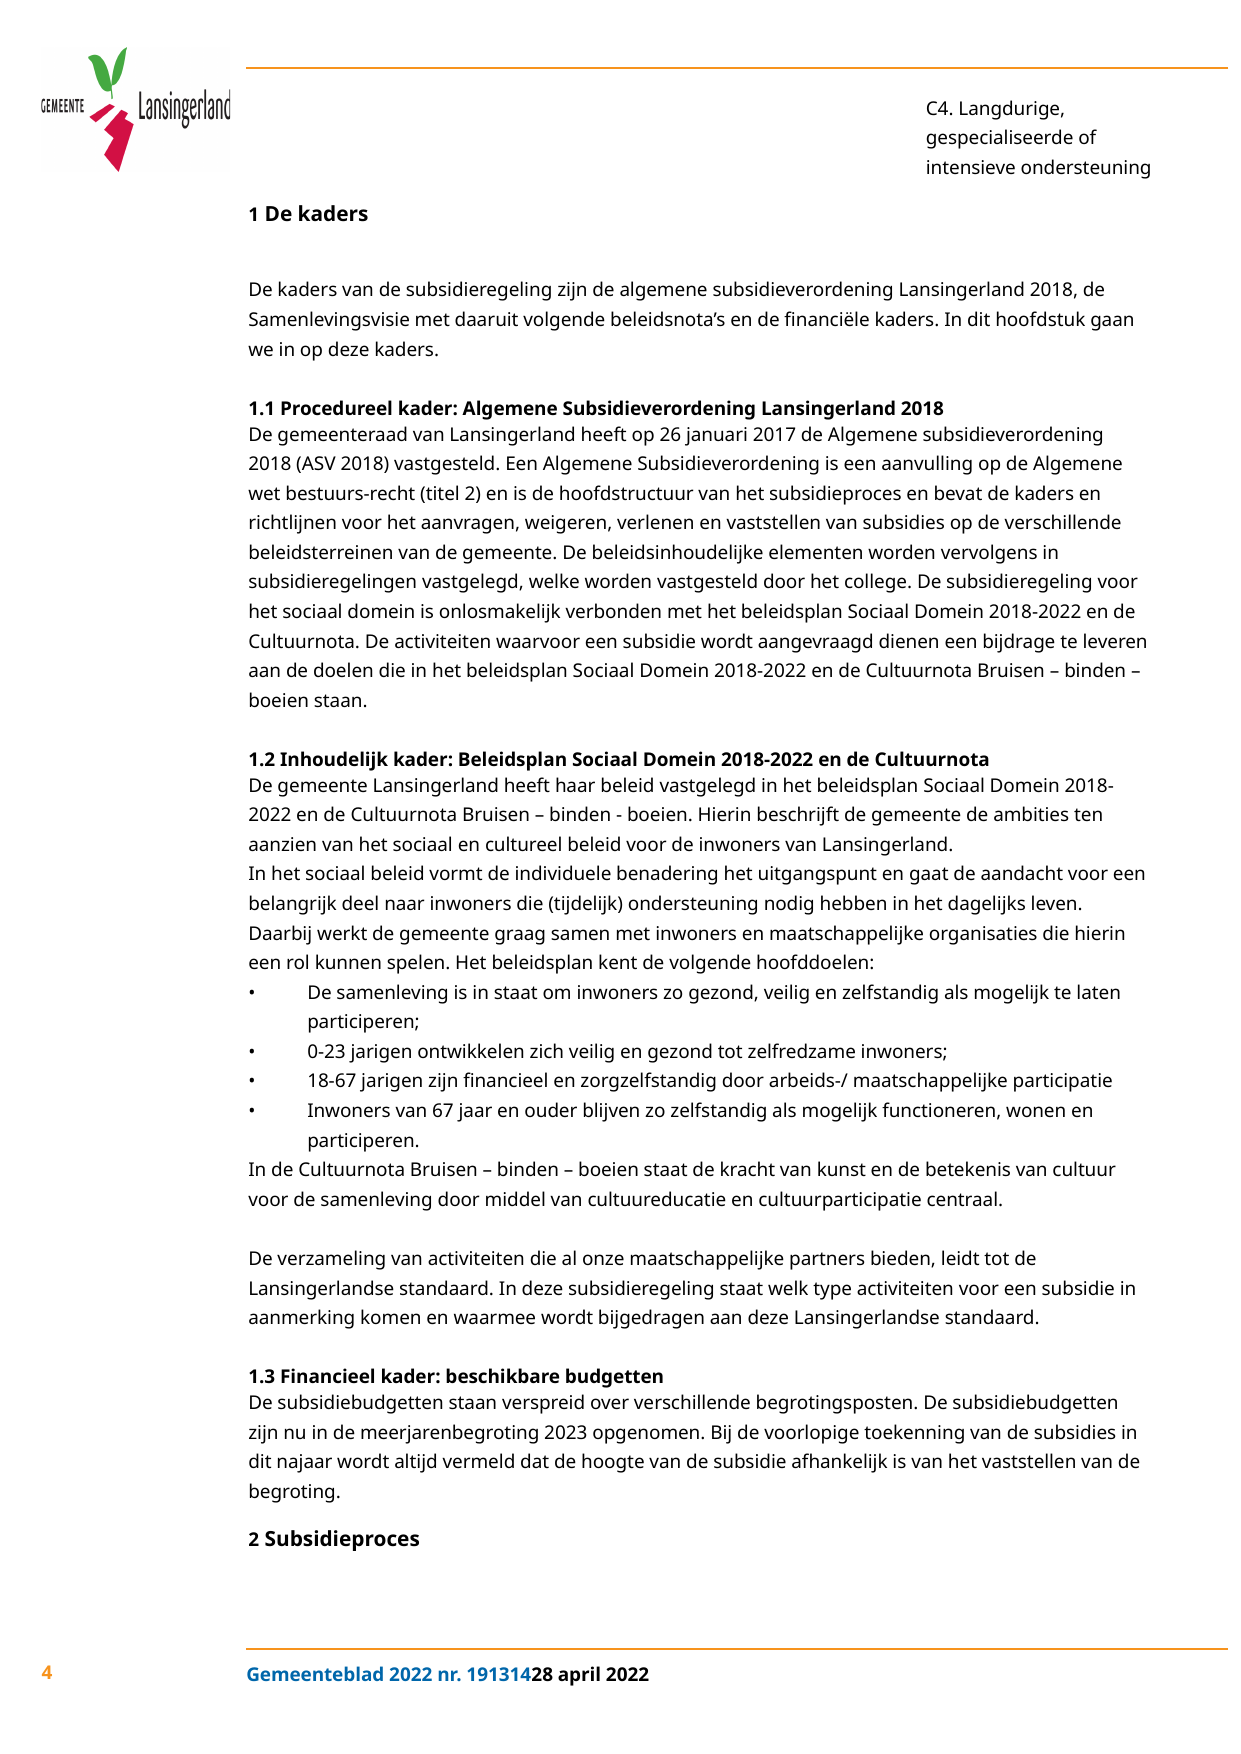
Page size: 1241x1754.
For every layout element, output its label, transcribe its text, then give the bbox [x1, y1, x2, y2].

table_cell [474, 95, 700, 180]
table_cell C4. Langdurige, gespecialiseerde of intensieve ondersteuning [926, 95, 1152, 180]
list 0-23 jarigen ontwikkelen zich veilig en gezond tot zelfredzame inwoners; [248, 1038, 1152, 1064]
text 1.1 Procedureel kader: Algemene Subsidieverordening Lansingerland 2018 [248, 395, 1152, 421]
text 1 De kaders [248, 199, 1152, 227]
table_cell [248, 95, 474, 180]
text De gemeenteraad van Lansingerland heeft op 26 januari 2017 de Algemene subsidieverordening 2018 (ASV 2018) vastgesteld. Een Algemene Subsidieverordening is een aanvulling op de Algemene wet bestuurs-recht (titel 2) en is de hoofdstructuur van het subsidieproces en bevat de kaders en richtlijnen voor het aanvragen, weigeren, verlenen en vaststellen van subsidies op de verschillende beleidsterreinen van de gemeente. De beleidsinhoudelijke elementen worden vervolgens in subsidieregelingen vastgelegd, welke worden vastgesteld door het college. De subsidieregeling voor het sociaal domein is onlosmakelijk verbonden met het beleidsplan Sociaal Domein 2018-2022 en de Cultuurnota. De activiteiten waarvoor een subsidie wordt aangevraagd dienen een bijdrage te leveren aan de doelen die in het beleidsplan Sociaal Domein 2018-2022 en de Cultuurnota Bruisen – binden – boeien staan. [248, 421, 1152, 713]
table_cell [700, 95, 926, 180]
list De samenleving is in staat om inwoners zo gezond, veilig en zelfstandig als mogelijk te laten participeren; [248, 979, 1152, 1034]
text De verzameling van activiteiten die al onze maatschappelijke partners bieden, leidt tot de Lansingerlandse standaard. In deze subsidieregeling staat welk type activiteiten voor een subsidie in aanmerking komen en waarmee wordt bijgedragen aan deze Lansingerlandse standaard. [248, 1245, 1152, 1330]
text 1.3 Financieel kader: beschikbare budgetten [248, 1363, 1152, 1389]
text De gemeente Lansingerland heeft haar beleid vastgelegd in het beleidsplan Sociaal Domein 2018-2022 en de Cultuurnota Bruisen – binden - boeien. Hierin beschrijft de gemeente de ambities ten aanzien van het sociaal en cultureel beleid voor de inwoners van Lansingerland. [248, 772, 1152, 857]
text In het sociaal beleid vormt de individuele benadering het uitgangspunt en gaat de aandacht voor een belangrijk deel naar inwoners die (tijdelijk) ondersteuning nodig hebben in het dagelijks leven. Daarbij werkt de gemeente graag samen met inwoners en maatschappelijke organisaties die hierin een rol kunnen spelen. Het beleidsplan kent de volgende hoofddoelen: [248, 861, 1152, 975]
text 1.2 Inhoudelijk kader: Beleidsplan Sociaal Domein 2018-2022 en de Cultuurnota [248, 746, 1152, 772]
picture [41, 47, 231, 172]
list 18-67 jarigen zijn financieel en zorgzelfstandig door arbeids-/ maatschappelijke participatie [248, 1068, 1152, 1093]
text 2 Subsidieproces [248, 1524, 1152, 1552]
text De kaders van de subsidieregeling zijn de algemene subsidieverordening Lansingerland 2018, de Samenlevingsvisie met daaruit volgende beleidsnota’s en de financiële kaders. In dit hoofdstuk gaan we in op deze kaders. [248, 277, 1152, 362]
text In de Cultuurnota Bruisen – binden – boeien staat de kracht van kunst en de betekenis van cultuur voor de samenleving door middel van cultuureducatie en cultuurparticipatie centraal. [248, 1156, 1152, 1212]
text De subsidiebudgetten staan verspreid over verschillende begrotingsposten. De subsidiebudgetten zijn nu in de meerjarenbegroting 2023 opgenomen. Bij de voorlopige toekenning van de subsidies in dit najaar wordt altijd vermeld dat de hoogte van de subsidie afhankelijk is van het vaststellen van de begroting. [248, 1389, 1152, 1504]
list Inwoners van 67 jaar en ouder blijven zo zelfstandig als mogelijk functioneren, wonen en participeren. [248, 1097, 1152, 1153]
